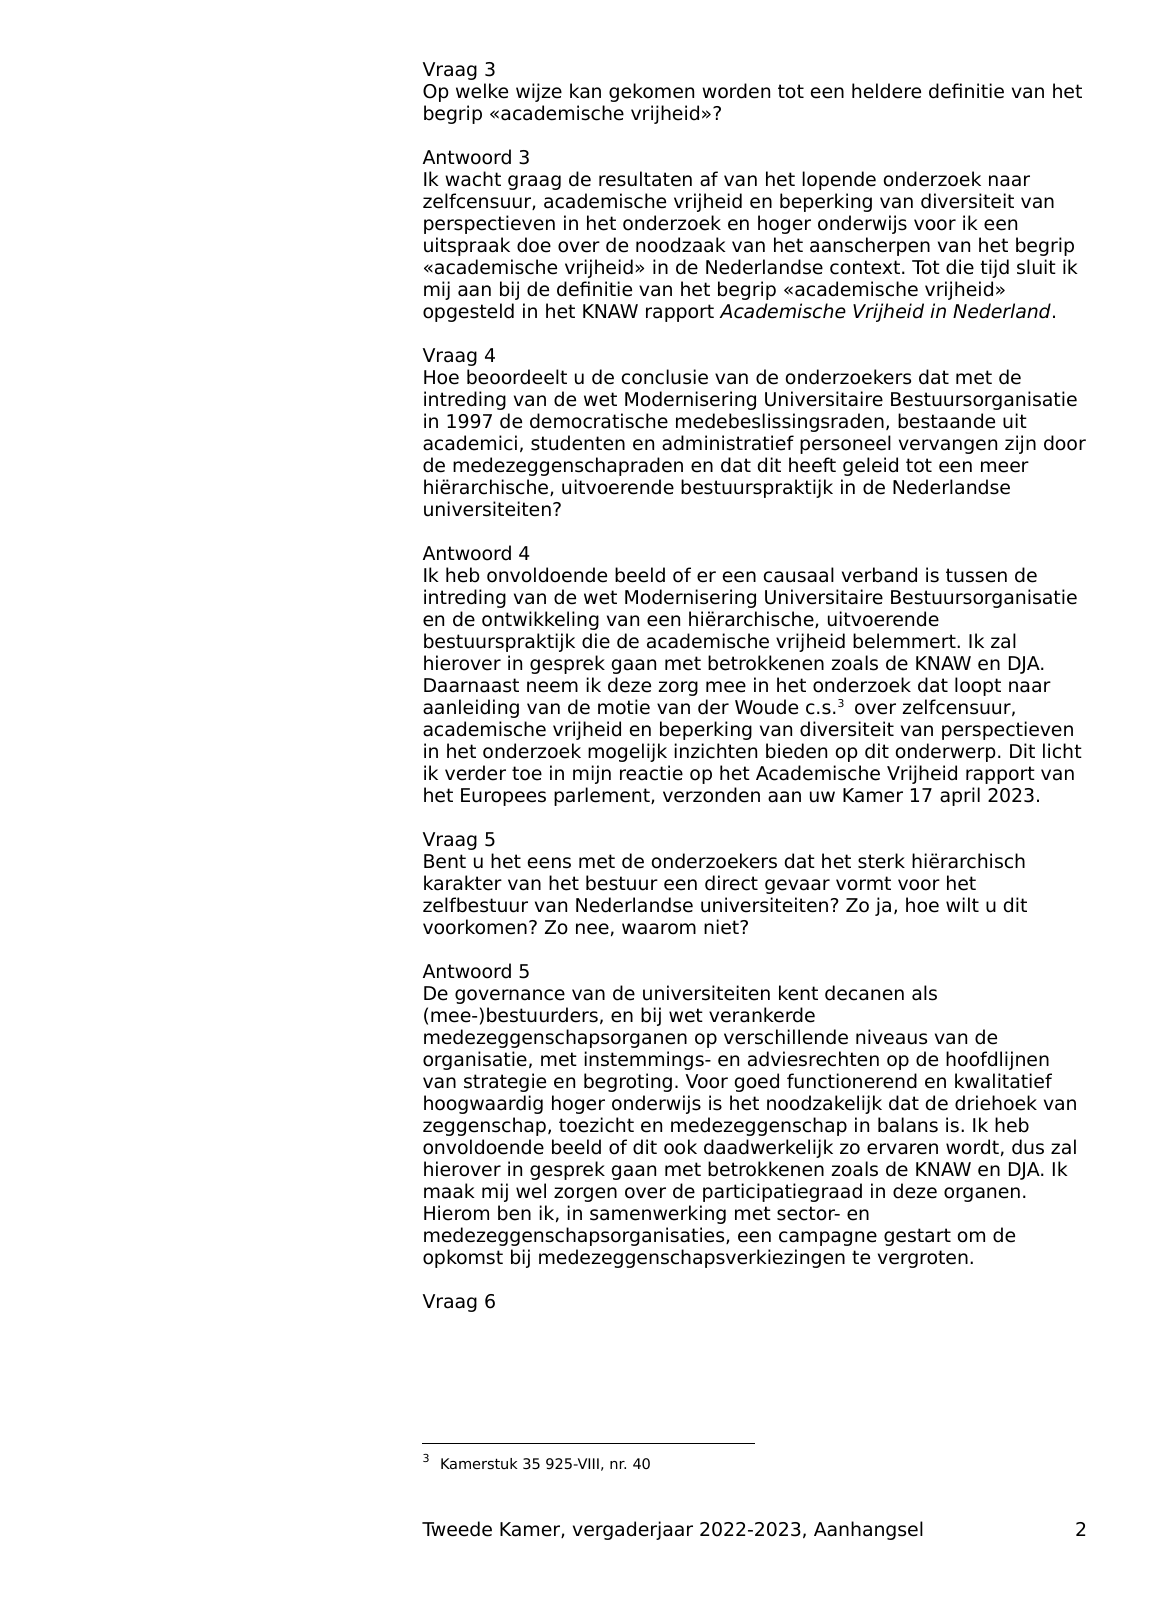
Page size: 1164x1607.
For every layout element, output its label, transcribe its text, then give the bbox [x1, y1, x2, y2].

text Hoe beoordeelt u de conclusie van de onderzoekers dat met de intreding van de wet Modernisering Universitaire Bestuursorganisatie in 1997 de democratische medebeslissingsraden, bestaande uit academici, studenten en administratief personeel vervangen zijn door de medezeggenschapraden en dat dit heeft geleid tot een meer hiërarchische, uitvoerende bestuurspraktijk in de Nederlandse universiteiten? [422, 367, 1087, 521]
text Vraag 3 [422, 59, 1087, 81]
text Antwoord 4 [422, 543, 1087, 565]
text Vraag 5 [422, 829, 1087, 851]
text Antwoord 5 [422, 961, 1087, 983]
text De governance van de universiteiten kent decanen als (mee-)bestuurders, en bij wet verankerde medezeggenschapsorganen op verschillende niveaus van de organisatie, met instemmings- en adviesrechten op de hoofdlijnen van strategie en begroting. Voor goed functionerend en kwalitatief hoogwaardig hoger onderwijs is het noodzakelijk dat de driehoek van zeggenschap, toezicht en medezeggenschap in balans is. Ik heb onvoldoende beeld of dit ook daadwerkelijk zo ervaren wordt, dus zal hierover in gesprek gaan met betrokkenen zoals de KNAW en DJA. Ik maak mij wel zorgen over de participatiegraad in deze organen. Hierom ben ik, in samenwerking met sector- en medezeggenschapsorganisaties, een campagne gestart om de opkomst bij medezeggenschapsverkiezingen te vergroten. [422, 983, 1087, 1269]
text Vraag 6 [422, 1291, 1087, 1313]
text Ik wacht graag de resultaten af van het lopende onderzoek naar zelfcensuur, academische vrijheid en beperking van diversiteit van perspectieven in het onderzoek en hoger onderwijs voor ik een uitspraak doe over de noodzaak van het aanscherpen van het begrip «academische vrijheid» in de Nederlandse context. Tot die tijd sluit ik mij aan bij de definitie van het begrip «academische vrijheid» opgesteld in het KNAW rapport Academische Vrijheid in Nederland. [422, 169, 1087, 323]
text Kamerstuk 35 925-VIII, nr. 40 [422, 1452, 1087, 1474]
text Bent u het eens met de onderzoekers dat het sterk hiërarchisch karakter van het bestuur een direct gevaar vormt voor het zelfbestuur van Nederlandse universiteiten? Zo ja, hoe wilt u dit voorkomen? Zo nee, waarom niet? [422, 851, 1087, 939]
text Op welke wijze kan gekomen worden tot een heldere definitie van het begrip «academische vrijheid»? [422, 81, 1087, 125]
text Antwoord 3 [422, 147, 1087, 169]
text Ik heb onvoldoende beeld of er een causaal verband is tussen de intreding van de wet Modernisering Universitaire Bestuursorganisatie en de ontwikkeling van een hiërarchische, uitvoerende bestuurspraktijk die de academische vrijheid belemmert. Ik zal hierover in gesprek gaan met betrokkenen zoals de KNAW en DJA. Daarnaast neem ik deze zorg mee in het onderzoek dat loopt naar aanleiding van de motie van der Woude c.s. over zelfcensuur, academische vrijheid en beperking van diversiteit van perspectieven in het onderzoek mogelijk inzichten bieden op dit onderwerp. Dit licht ik verder toe in mijn reactie op het Academische Vrijheid rapport van het Europees parlement, verzonden aan uw Kamer 17 april 2023. [422, 565, 1087, 807]
text Vraag 4 [422, 345, 1087, 367]
